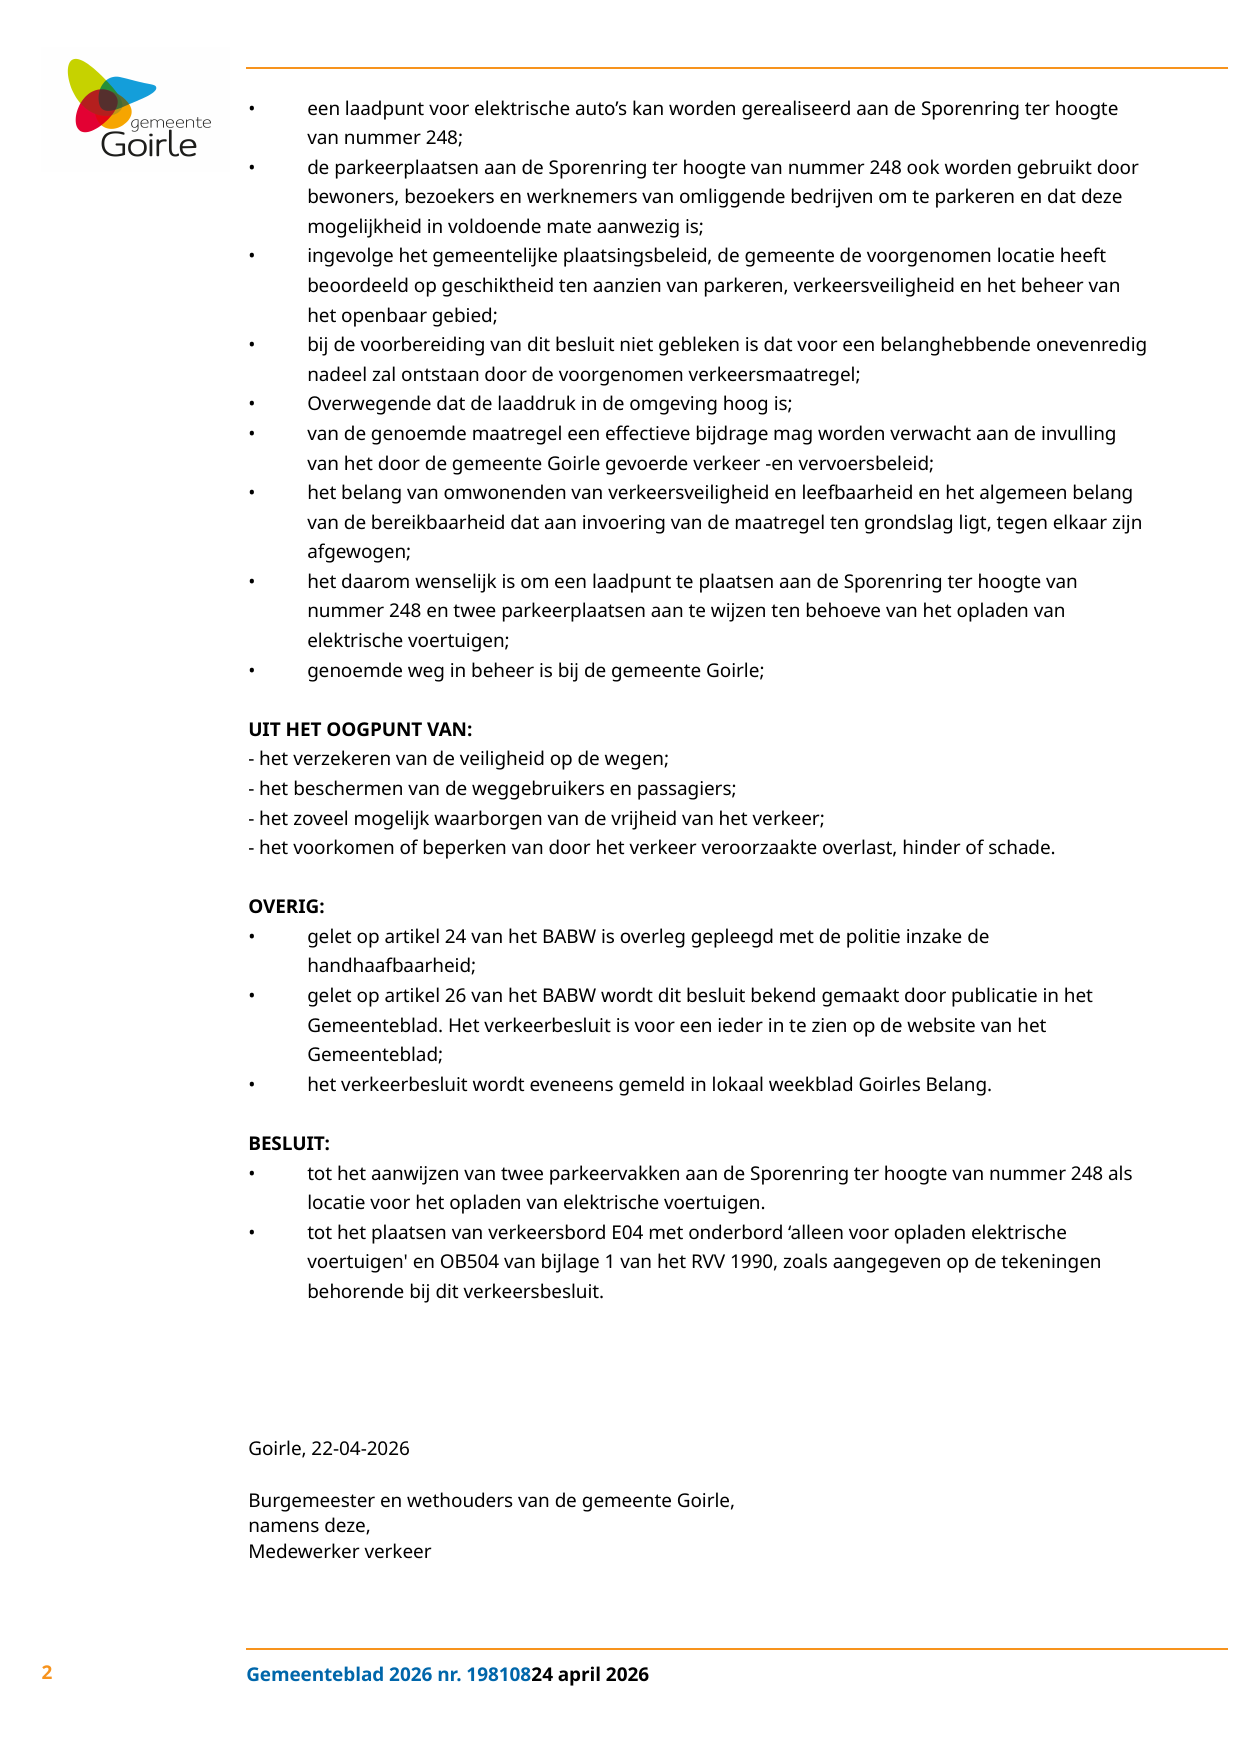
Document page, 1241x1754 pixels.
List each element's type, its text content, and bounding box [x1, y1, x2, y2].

list tot het aanwijzen van twee parkeervakken aan de Sporenring ter hoogte van nummer 248 als locatie voor het opladen van elektrische voertuigen. [248, 1160, 1152, 1215]
list een laadpunt voor elektrische auto’s kan worden gerealiseerd aan de Sporenring ter hoogte van nummer 248; [248, 95, 1152, 150]
text - het voorkomen of beperken van door het verkeer veroorzaakte overlast, hinder of schade. [248, 834, 1152, 860]
text - het verzekeren van de veiligheid op de wegen; [248, 746, 1152, 771]
list het verkeerbesluit wordt eveneens gemeld in lokaal weekblad Goirles Belang. [248, 1071, 1152, 1097]
text UIT HET OOGPUNT VAN: [248, 716, 1152, 742]
list ingevolge het gemeentelijke plaatsingsbeleid, de gemeente de voorgenomen locatie heeft beoordeeld op geschiktheid ten aanzien van parkeren, verkeersveiligheid en het beheer van het openbaar gebied; [248, 243, 1152, 328]
text BESLUIT: [248, 1130, 1152, 1156]
list genoemde weg in beheer is bij de gemeente Goirle; [248, 657, 1152, 683]
list Overwegende dat de laaddruk in de omgeving hoog is; [248, 391, 1152, 416]
list gelet op artikel 26 van het BABW wordt dit besluit bekend gemaakt door publicatie in het Gemeenteblad. Het verkeerbesluit is voor een ieder in te zien op de website van het Gemeenteblad; [248, 982, 1152, 1067]
list bij de voorbereiding van dit besluit niet gebleken is dat voor een belanghebbende onevenredig nadeel zal ontstaan door de voorgenomen verkeersmaatregel; [248, 331, 1152, 387]
text OVERIG: [248, 893, 1152, 919]
text namens deze, [248, 1513, 1152, 1538]
list gelet op artikel 24 van het BABW is overleg gepleegd met de politie inzake de handhaafbaarheid; [248, 923, 1152, 978]
list van de genoemde maatregel een effectieve bijdrage mag worden verwacht aan de invulling van het door de gemeente Goirle gevoerde verkeer -en vervoersbeleid; [248, 420, 1152, 476]
list de parkeerplaatsen aan de Sporenring ter hoogte van nummer 248 ook worden gebruikt door bewoners, bezoekers en werknemers van omliggende bedrijven om te parkeren en dat deze mogelijkheid in voldoende mate aanwezig is; [248, 154, 1152, 239]
text Burgemeester en wethouders van de gemeente Goirle, [248, 1487, 1152, 1513]
text Medewerker verkeer [248, 1538, 1152, 1564]
text Goirle, 22-04-2026 [248, 1436, 1152, 1461]
picture [41, 47, 231, 172]
text - het beschermen van de weggebruikers en passagiers; [248, 775, 1152, 801]
list het daarom wenselijk is om een laadpunt te plaatsen aan de Sporenring ter hoogte van nummer 248 en twee parkeerplaatsen aan te wijzen ten behoeve van het opladen van elektrische voertuigen; [248, 568, 1152, 653]
list tot het plaatsen van verkeersbord E04 met onderbord ‘alleen voor opladen elektrische voertuigen' en OB504 van bijlage 1 van het RVV 1990, zoals aangegeven op de tekeningen behorende bij dit verkeersbesluit. [248, 1219, 1152, 1304]
list het belang van omwonenden van verkeersveiligheid en leefbaarheid en het algemeen belang van de bereikbaarheid dat aan invoering van de maatregel ten grondslag ligt, tegen elkaar zijn afgewogen; [248, 479, 1152, 564]
text - het zoveel mogelijk waarborgen van de vrijheid van het verkeer; [248, 805, 1152, 831]
